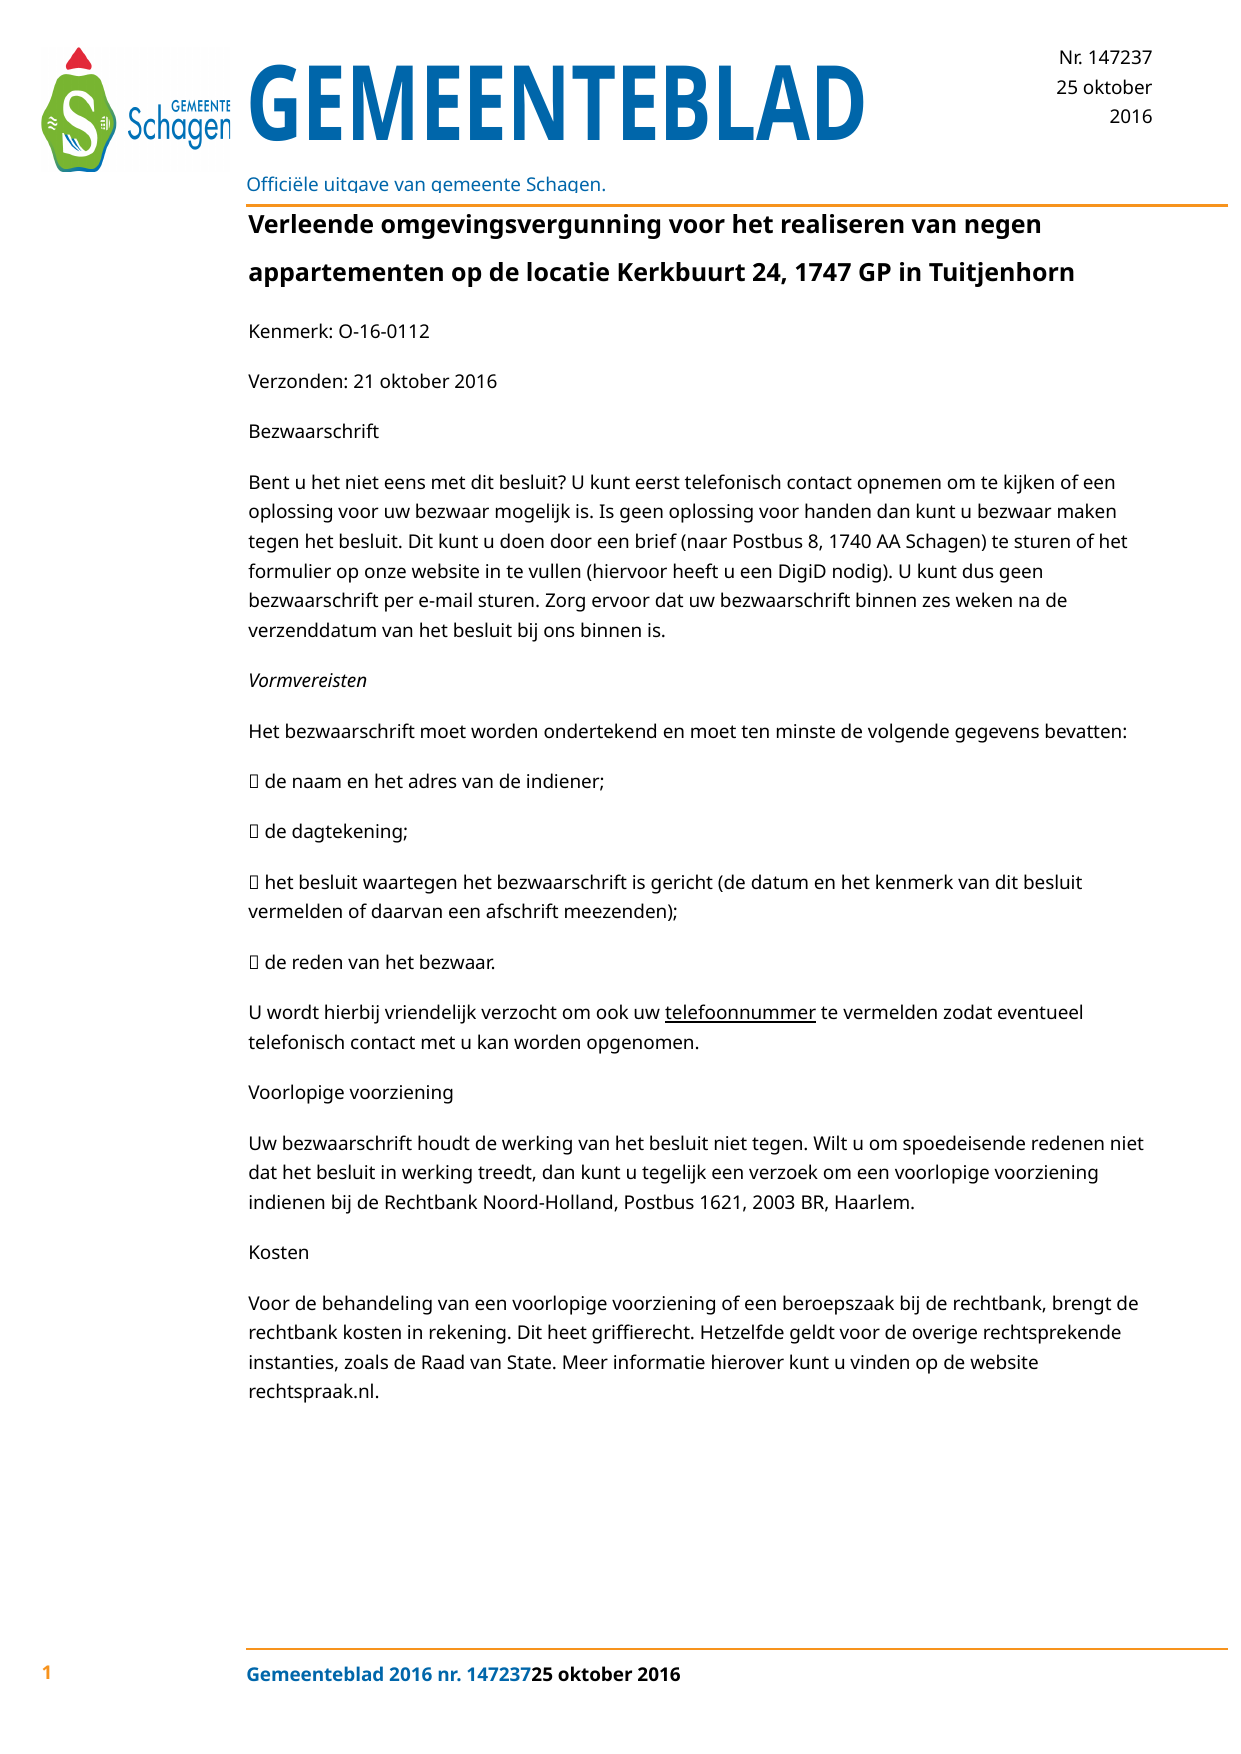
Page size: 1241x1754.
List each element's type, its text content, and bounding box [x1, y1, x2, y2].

text U wordt hierbij vriendelijk verzocht om ook uw telefoonnummer te vermelden zodat eventueel telefonisch contact met u kan worden opgenomen. [248, 999, 1152, 1055]
text Bent u het niet eens met dit besluit? U kunt eerst telefonisch contact opnemen om te kijken of een oplossing voor uw bezwaar mogelijk is. Is geen oplossing voor handen dan kunt u bezwaar maken tegen het besluit. Dit kunt u doen door een brief (naar Postbus 8, 1740 AA Schagen) te sturen of het formulier op onze website in te vullen (hiervoor heeft u een DigiD nodig). U kunt dus geen bezwaarschrift per e-mail sturen. Zorg ervoor dat uw bezwaarschrift binnen zes weken na de verzenddatum van het besluit bij ons binnen is. [248, 469, 1152, 643]
text  de naam en het adres van de indiener; [248, 768, 1152, 794]
text Voor de behandeling van een voorlopige voorziening of een beroepszaak bij de rechtbank, brengt de rechtbank kosten in rekening. Dit heet griffierecht. Hetzelfde geldt voor de overige rechtsprekende instanties, zoals de Raad van State. Meer informatie hierover kunt u vinden op de website rechtspraak.nl. [248, 1290, 1152, 1404]
text Kosten [248, 1239, 1152, 1265]
text Verleende omgevingsvergunning voor het realiseren van negen appartementen op de locatie Kerkbuurt 24, 1747 GP in Tuitjenhorn [248, 207, 1152, 288]
text  de reden van het bezwaar. [248, 949, 1152, 975]
text Vormvereisten [248, 667, 1152, 693]
text Bezwaarschrift [248, 419, 1152, 444]
text Verzonden: 21 oktober 2016 [248, 368, 1152, 394]
text Voorlopige voorziening [248, 1079, 1152, 1105]
text  de dagtekening; [248, 819, 1152, 844]
text Het bezwaarschrift moet worden ondertekend en moet ten minste de volgende gegevens bevatten: [248, 718, 1152, 744]
text  het besluit waartegen het bezwaarschrift is gericht (de datum en het kenmerk van dit besluit vermelden of daarvan een afschrift meezenden); [248, 869, 1152, 924]
text Uw bezwaarschrift houdt de werking van het besluit niet tegen. Wilt u om spoedeisende redenen niet dat het besluit in werking treedt, dan kunt u tegelijk een verzoek om een voorlopige voorziening indienen bij de Rechtbank Noord-Holland, Postbus 1621, 2003 BR, Haarlem. [248, 1130, 1152, 1215]
text Kenmerk: O-16-0112 [248, 318, 1152, 344]
picture [41, 47, 231, 172]
